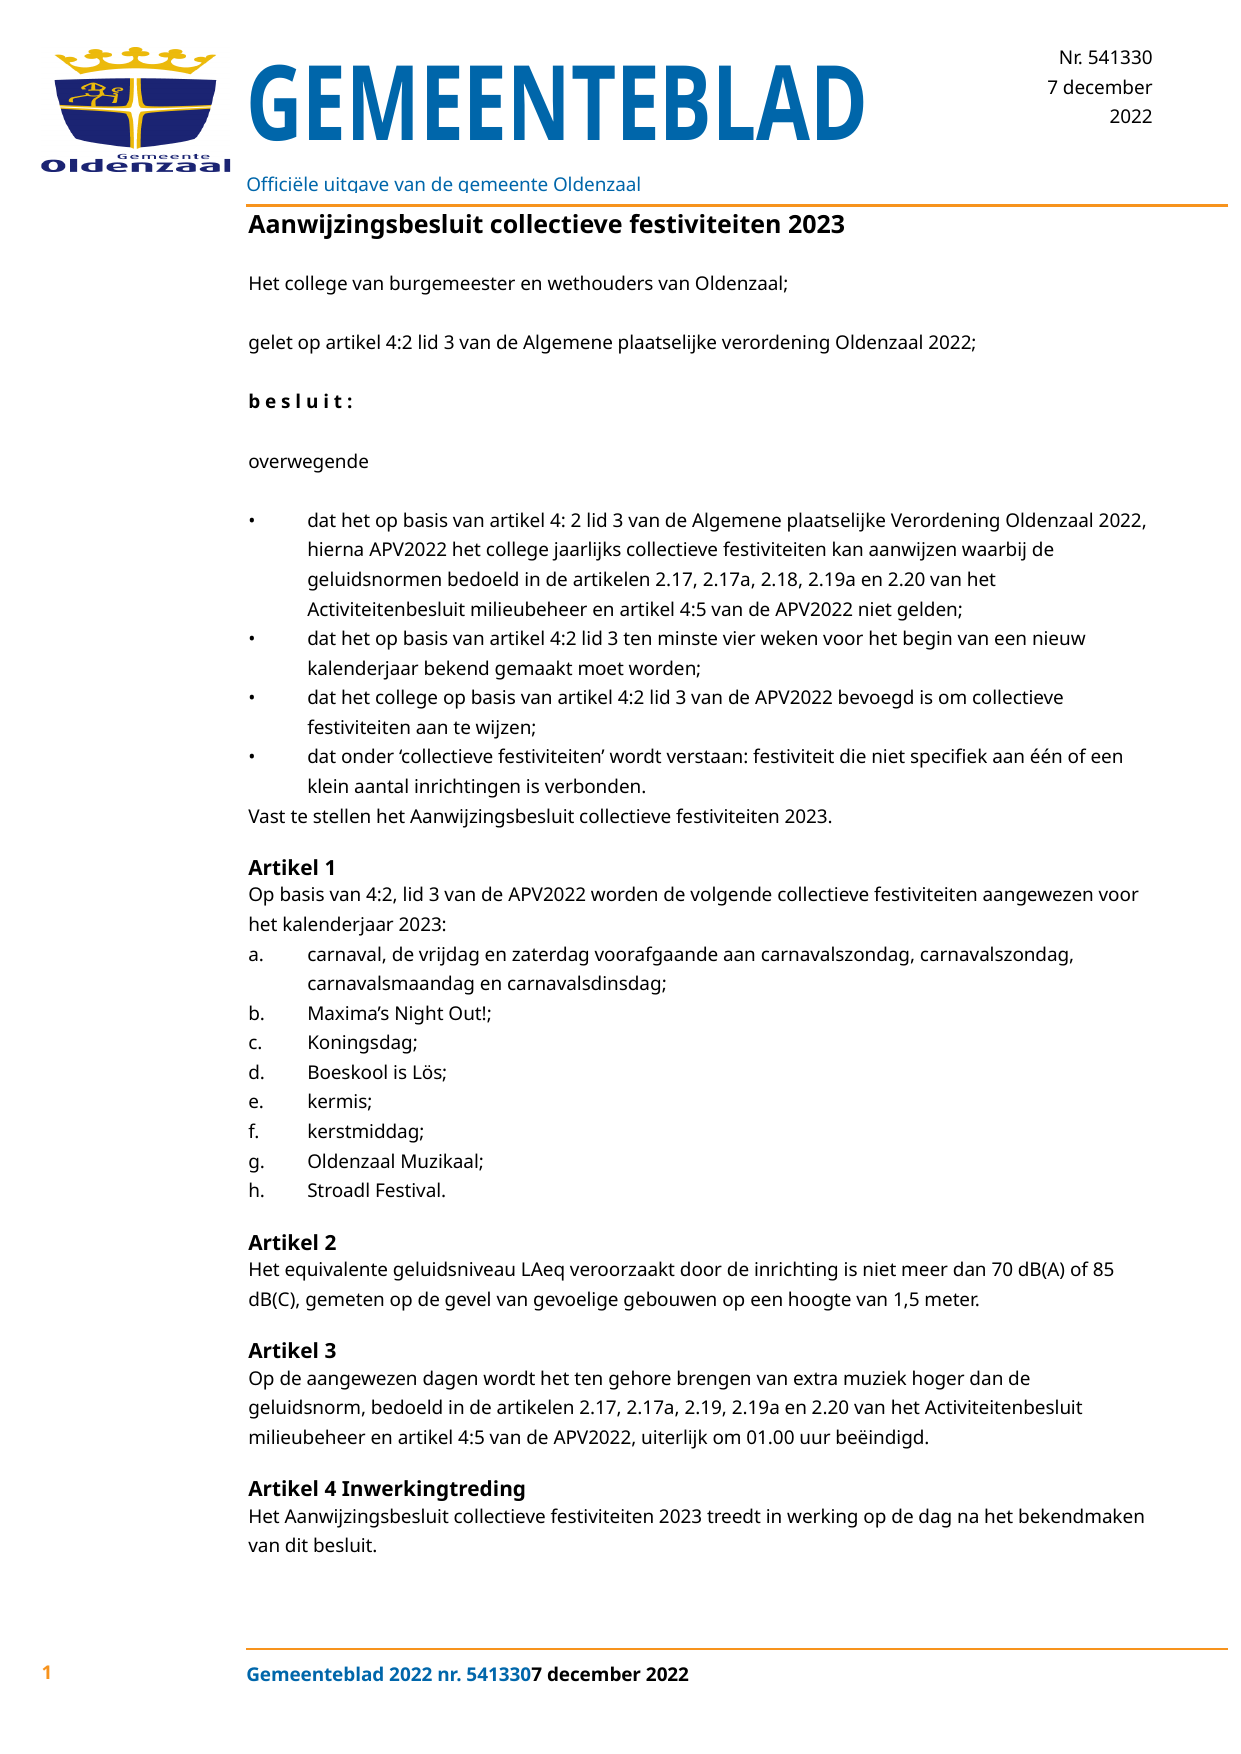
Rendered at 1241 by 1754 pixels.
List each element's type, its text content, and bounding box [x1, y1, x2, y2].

list dat het op basis van artikel 4:2 lid 3 ten minste vier weken voor het begin van een nieuw kalenderjaar bekend gemaakt moet worden; [248, 625, 1152, 681]
text Artikel 3 [248, 1336, 1152, 1365]
list Koningsdag; [248, 1029, 1152, 1055]
text overwegende [248, 448, 1152, 473]
list Stroadl Festival. [248, 1177, 1152, 1203]
text Het Aanwijzingsbesluit collectieve festiviteiten 2023 treedt in werking op de dag na het bekendmaken van dit besluit. [248, 1503, 1152, 1558]
list dat het op basis van artikel 4: 2 lid 3 van de Algemene plaatselijke Verordening Oldenzaal 2022, hierna APV2022 het college jaarlijks collectieve festiviteiten kan aanwijzen waarbij de geluidsnormen bedoeld in de artikelen 2.17, 2.17a, 2.18, 2.19a en 2.20 van het Activiteitenbesluit milieubeheer en artikel 4:5 van de APV2022 niet gelden; [248, 507, 1152, 621]
text Op basis van 4:2, lid 3 van de APV2022 worden de volgende collectieve festiviteiten aangewezen voor het kalenderjaar 2023: [248, 882, 1152, 937]
text Vast te stellen het Aanwijzingsbesluit collectieve festiviteiten 2023. [248, 803, 1152, 828]
picture [41, 47, 231, 172]
text Aanwijzingsbesluit collectieve festiviteiten 2023 [248, 207, 1152, 241]
list dat onder ‘collectieve festiviteiten’ wordt verstaan: festiviteit die niet specifiek aan één of een klein aantal inrichtingen is verbonden. [248, 744, 1152, 799]
list dat het college op basis van artikel 4:2 lid 3 van de APV2022 bevoegd is om collectieve festiviteiten aan te wijzen; [248, 684, 1152, 740]
text Het college van burgemeester en wethouders van Oldenzaal; [248, 270, 1152, 296]
text Op de aangewezen dagen wordt het ten gehore brengen van extra muziek hoger dan de geluidsnorm, bedoeld in de artikelen 2.17, 2.17a, 2.19, 2.19a en 2.20 van het Activiteitenbesluit milieubeheer en artikel 4:5 van de APV2022, uiterlijk om 01.00 uur beëindigd. [248, 1365, 1152, 1450]
list kerstmiddag; [248, 1118, 1152, 1144]
list Maxima’s Night Out!; [248, 1000, 1152, 1026]
text gelet op artikel 4:2 lid 3 van de Algemene plaatselijke verordening Oldenzaal 2022; [248, 329, 1152, 355]
list Oldenzaal Muzikaal; [248, 1148, 1152, 1174]
text Het equivalente geluidsniveau LAeq veroorzaakt door de inrichting is niet meer dan 70 dB(A) of 85 dB(C), gemeten op de gevel van gevoelige gebouwen op een hoogte van 1,5 meter. [248, 1256, 1152, 1312]
list Boeskool is Lös; [248, 1059, 1152, 1085]
list carnaval, de vrijdag en zaterdag voorafgaande aan carnavalszondag, carnavalszondag, carnavalsmaandag en carnavalsdinsdag; [248, 941, 1152, 996]
text Artikel 4 Inwerkingtreding [248, 1474, 1152, 1503]
text b e s l u i t : [248, 389, 1152, 414]
text Artikel 2 [248, 1228, 1152, 1256]
list kermis; [248, 1089, 1152, 1114]
text Artikel 1 [248, 853, 1152, 882]
